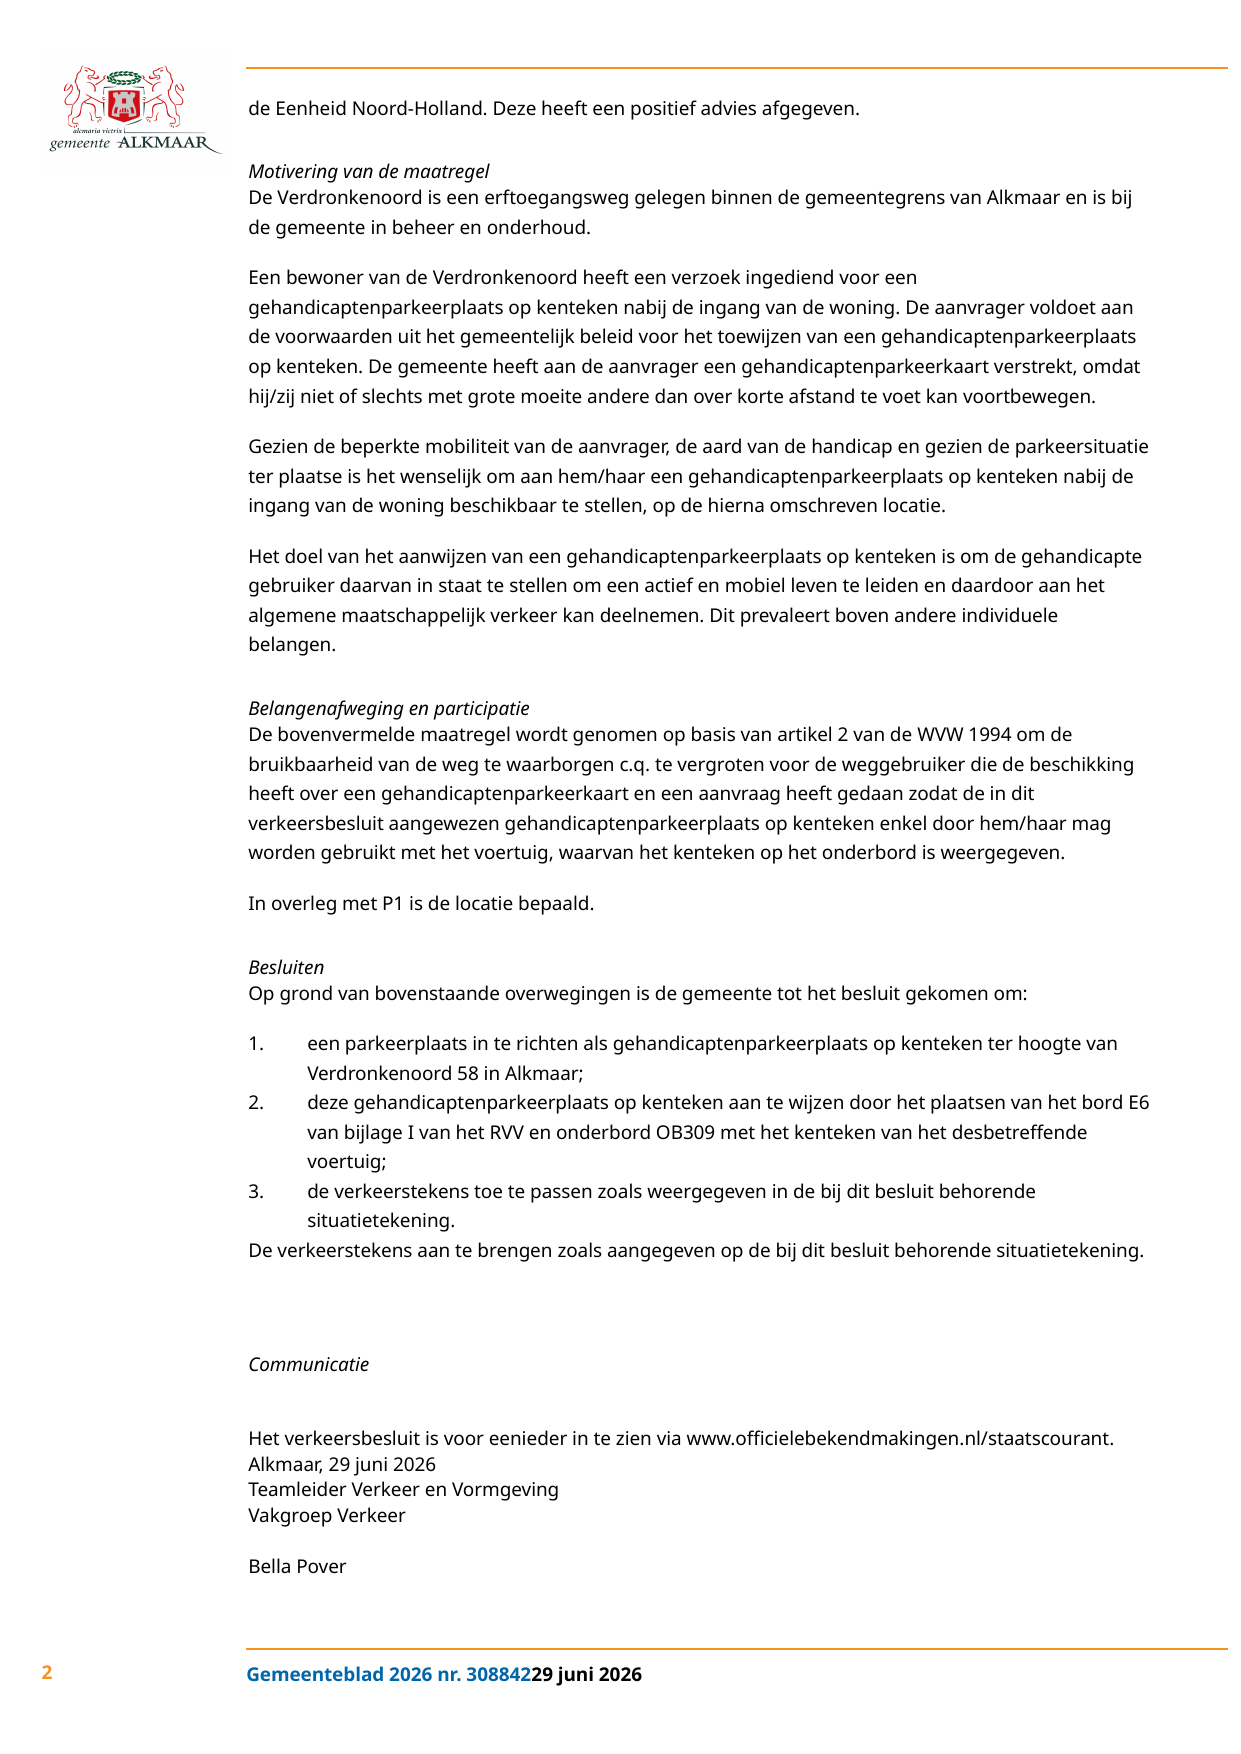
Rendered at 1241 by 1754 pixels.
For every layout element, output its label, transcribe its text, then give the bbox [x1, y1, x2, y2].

text Communicatie [248, 1352, 1152, 1377]
list deze gehandicaptenparkeerplaats op kenteken aan te wijzen door het plaatsen van het bord E6 van bijlage I van het RVV en onderbord OB309 met het kenteken van het desbetreffende voertuig; [248, 1089, 1152, 1174]
text De verkeerstekens aan te brengen zoals aangegeven op de bij dit besluit behorende situatietekening. [248, 1237, 1152, 1263]
text Bella Pover [248, 1554, 1152, 1579]
text Teamleider Verkeer en Vormgeving [248, 1477, 1152, 1502]
text Vakgroep Verkeer [248, 1502, 1152, 1528]
text De Verdronkenoord is een erftoegangsweg gelegen binnen de gemeentegrens van Alkmaar en is bij de gemeente in beheer en onderhoud. [248, 184, 1152, 240]
text Besluiten [248, 954, 1152, 980]
text de Eenheid Noord-Holland. Deze heeft een positief advies afgegeven. [248, 95, 1152, 121]
text Een bewoner van de Verdronkenoord heeft een verzoek ingediend voor een gehandicaptenparkeerplaats op kenteken nabij de ingang van de woning. De aanvrager voldoet aan de voorwaarden uit het gemeentelijk beleid voor het toewijzen van een gehandicaptenparkeerplaats op kenteken. De gemeente heeft aan de aanvrager een gehandicaptenparkeerkaart verstrekt, omdat hij/zij niet of slechts met grote moeite andere dan over korte afstand te voet kan voortbewegen. [248, 264, 1152, 408]
text Alkmaar, 29 juni 2026 [248, 1451, 1152, 1477]
text Op grond van bovenstaande overwegingen is de gemeente tot het besluit gekomen om: [248, 980, 1152, 1005]
text Gezien de beperkte mobiliteit van de aanvrager, de aard van de handicap en gezien de parkeersituatie ter plaatse is het wenselijk om aan hem/haar een gehandicaptenparkeerplaats op kenteken nabij de ingang van de woning beschikbaar te stellen, op de hierna omschreven locatie. [248, 433, 1152, 518]
list een parkeerplaats in te richten als gehandicaptenparkeerplaats op kenteken ter hoogte van Verdronkenoord 58 in Alkmaar; [248, 1030, 1152, 1085]
text In overleg met P1 is de locatie bepaald. [248, 890, 1152, 916]
text Het verkeersbesluit is voor eenieder in te zien via www.officielebekendmakingen.nl/staatscourant. [248, 1425, 1152, 1451]
text Motivering van de maatregel [248, 159, 1152, 184]
text Het doel van het aanwijzen van een gehandicaptenparkeerplaats op kenteken is om de gehandicapte gebruiker daarvan in staat te stellen om een actief en mobiel leven te leiden en daardoor aan het algemene maatschappelijk verkeer kan deelnemen. Dit prevaleert boven andere individuele belangen. [248, 543, 1152, 657]
text Belangenafweging en participatie [248, 696, 1152, 721]
text De bovenvermelde maatregel wordt genomen op basis van artikel 2 van de WVW 1994 om de bruikbaarheid van de weg te waarborgen c.q. te vergroten voor de weggebruiker die de beschikking heeft over een gehandicaptenparkeerkaart en een aanvraag heeft gedaan zodat de in dit verkeersbesluit aangewezen gehandicaptenparkeerplaats op kenteken enkel door hem/haar mag worden gebruikt met het voertuig, waarvan het kenteken op het onderbord is weergegeven. [248, 721, 1152, 865]
picture [41, 47, 231, 172]
list de verkeerstekens toe te passen zoals weergegeven in de bij dit besluit behorende situatietekening. [248, 1178, 1152, 1233]
